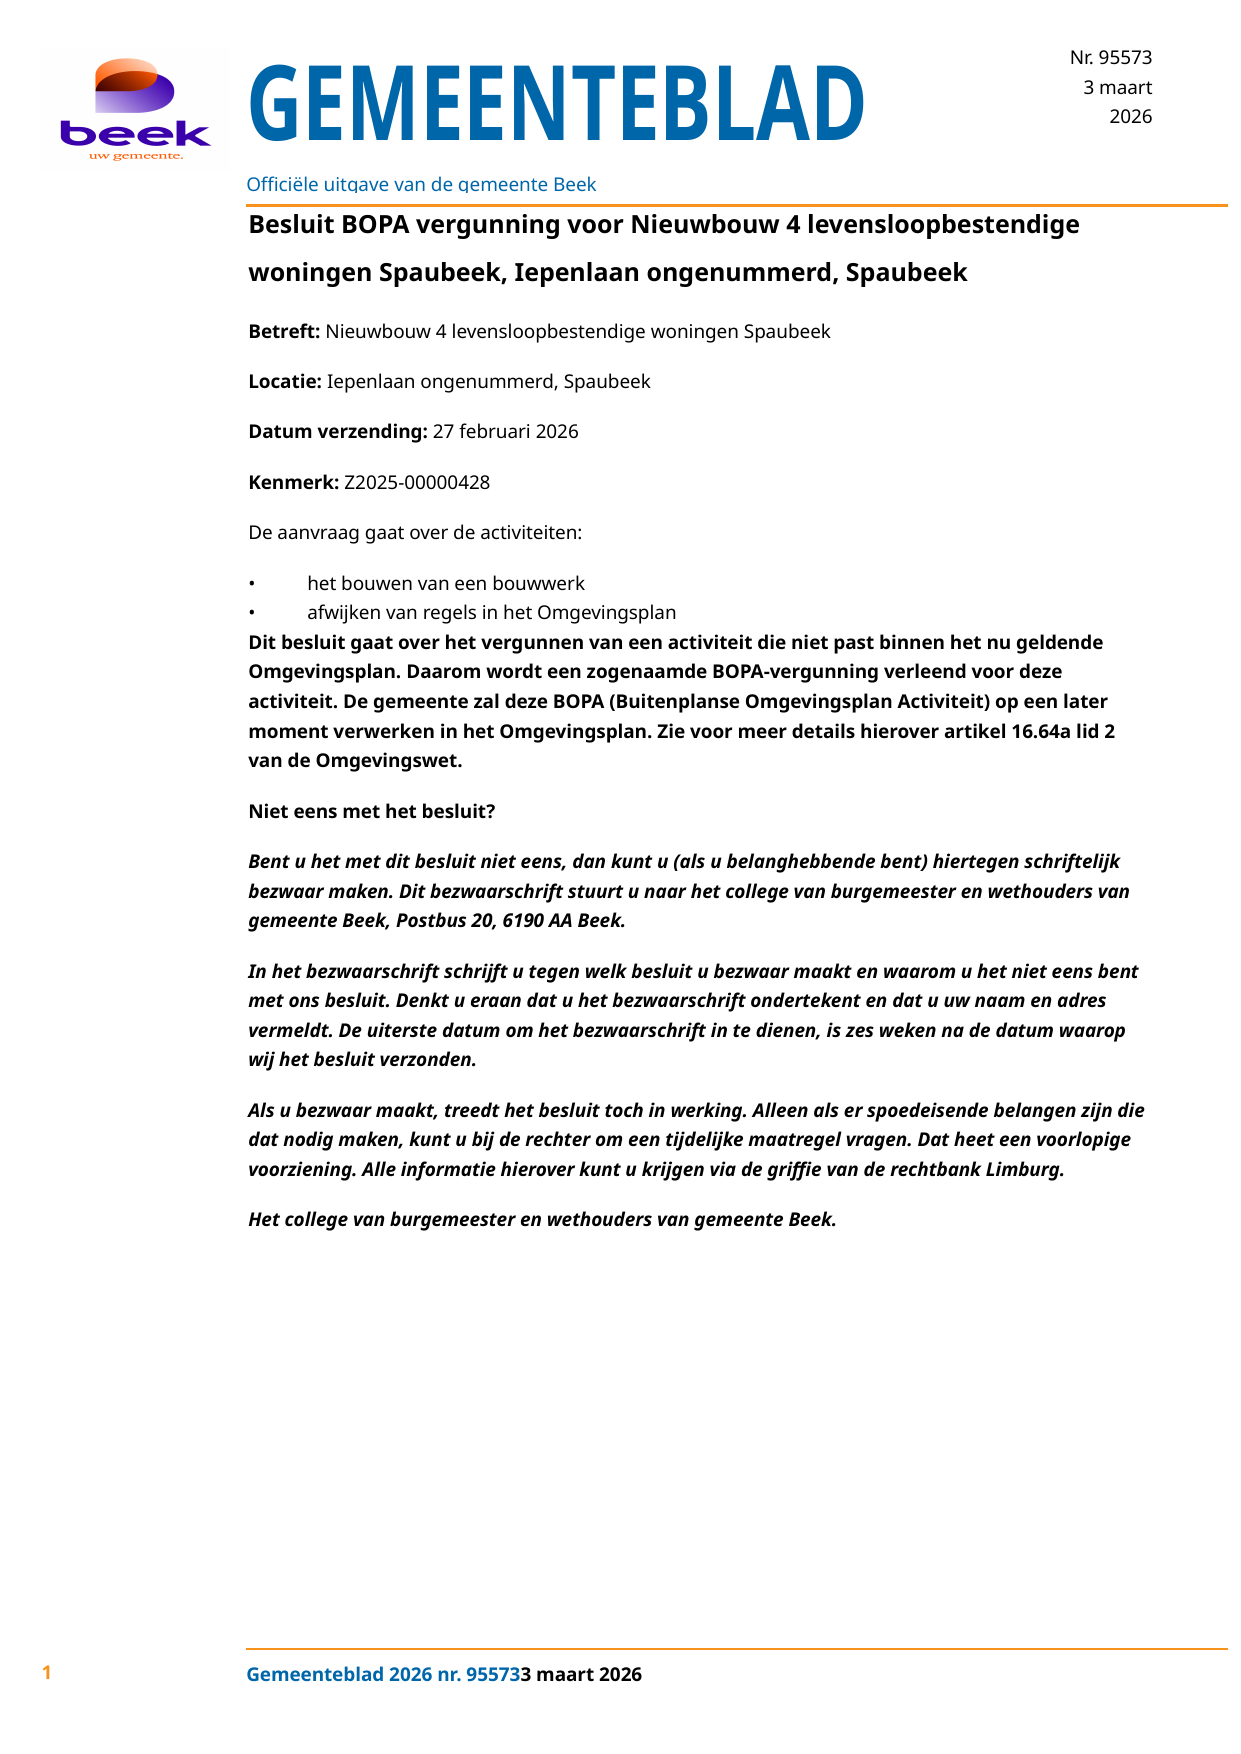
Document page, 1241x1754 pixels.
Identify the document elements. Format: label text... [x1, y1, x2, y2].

text Besluit BOPA vergunning voor Nieuwbouw 4 levensloopbestendige woningen Spaubeek, Iepenlaan ongenummerd, Spaubeek [248, 207, 1152, 288]
text Dit besluit gaat over het vergunnen van een activiteit die niet past binnen het nu geldende Omgevingsplan. Daarom wordt een zogenaamde BOPA-vergunning verleend voor deze activiteit. De gemeente zal deze BOPA (Buitenplanse Omgevingsplan Activiteit) op een later moment verwerken in het Omgevingsplan. Zie voor meer details hierover artikel 16.64a lid 2 van de Omgevingswet. [248, 629, 1152, 773]
text Kenmerk: Z2025-00000428 [248, 469, 1152, 495]
text Het college van burgemeester en wethouders van gemeente Beek. [248, 1207, 1152, 1232]
picture [41, 47, 231, 172]
text Bent u het met dit besluit niet eens, dan kunt u (als u belanghebbende bent) hiertegen schriftelijk bezwaar maken. Dit bezwaarschrift stuurt u naar het college van burgemeester en wethouders van gemeente Beek, Postbus 20, 6190 AA Beek. [248, 848, 1152, 933]
list afwijken van regels in het Omgevingsplan [248, 599, 1152, 625]
text Betreft: Nieuwbouw 4 levensloopbestendige woningen Spaubeek [248, 318, 1152, 344]
text De aanvraag gaat over de activiteiten: [248, 519, 1152, 545]
text In het bezwaarschrift schrijft u tegen welk besluit u bezwaar maakt en waarom u het niet eens bent met ons besluit. Denkt u eraan dat u het bezwaarschrift ondertekent en dat u uw naam en adres vermeldt. De uiterste datum om het bezwaarschrift in te dienen, is zes weken na de datum waarop wij het besluit verzonden. [248, 958, 1152, 1072]
text Niet eens met het besluit? [248, 798, 1152, 824]
text Als u bezwaar maakt, treedt het besluit toch in werking. Alleen als er spoedeisende belangen zijn die dat nodig maken, kunt u bij de rechter om een tijdelijke maatregel vragen. Dat heet een voorlopige voorziening. Alle informatie hierover kunt u krijgen via de griffie van de rechtbank Limburg. [248, 1097, 1152, 1182]
text Locatie: Iepenlaan ongenummerd, Spaubeek [248, 368, 1152, 394]
list het bouwen van een bouwwerk [248, 570, 1152, 596]
text Datum verzending: 27 februari 2026 [248, 419, 1152, 444]
